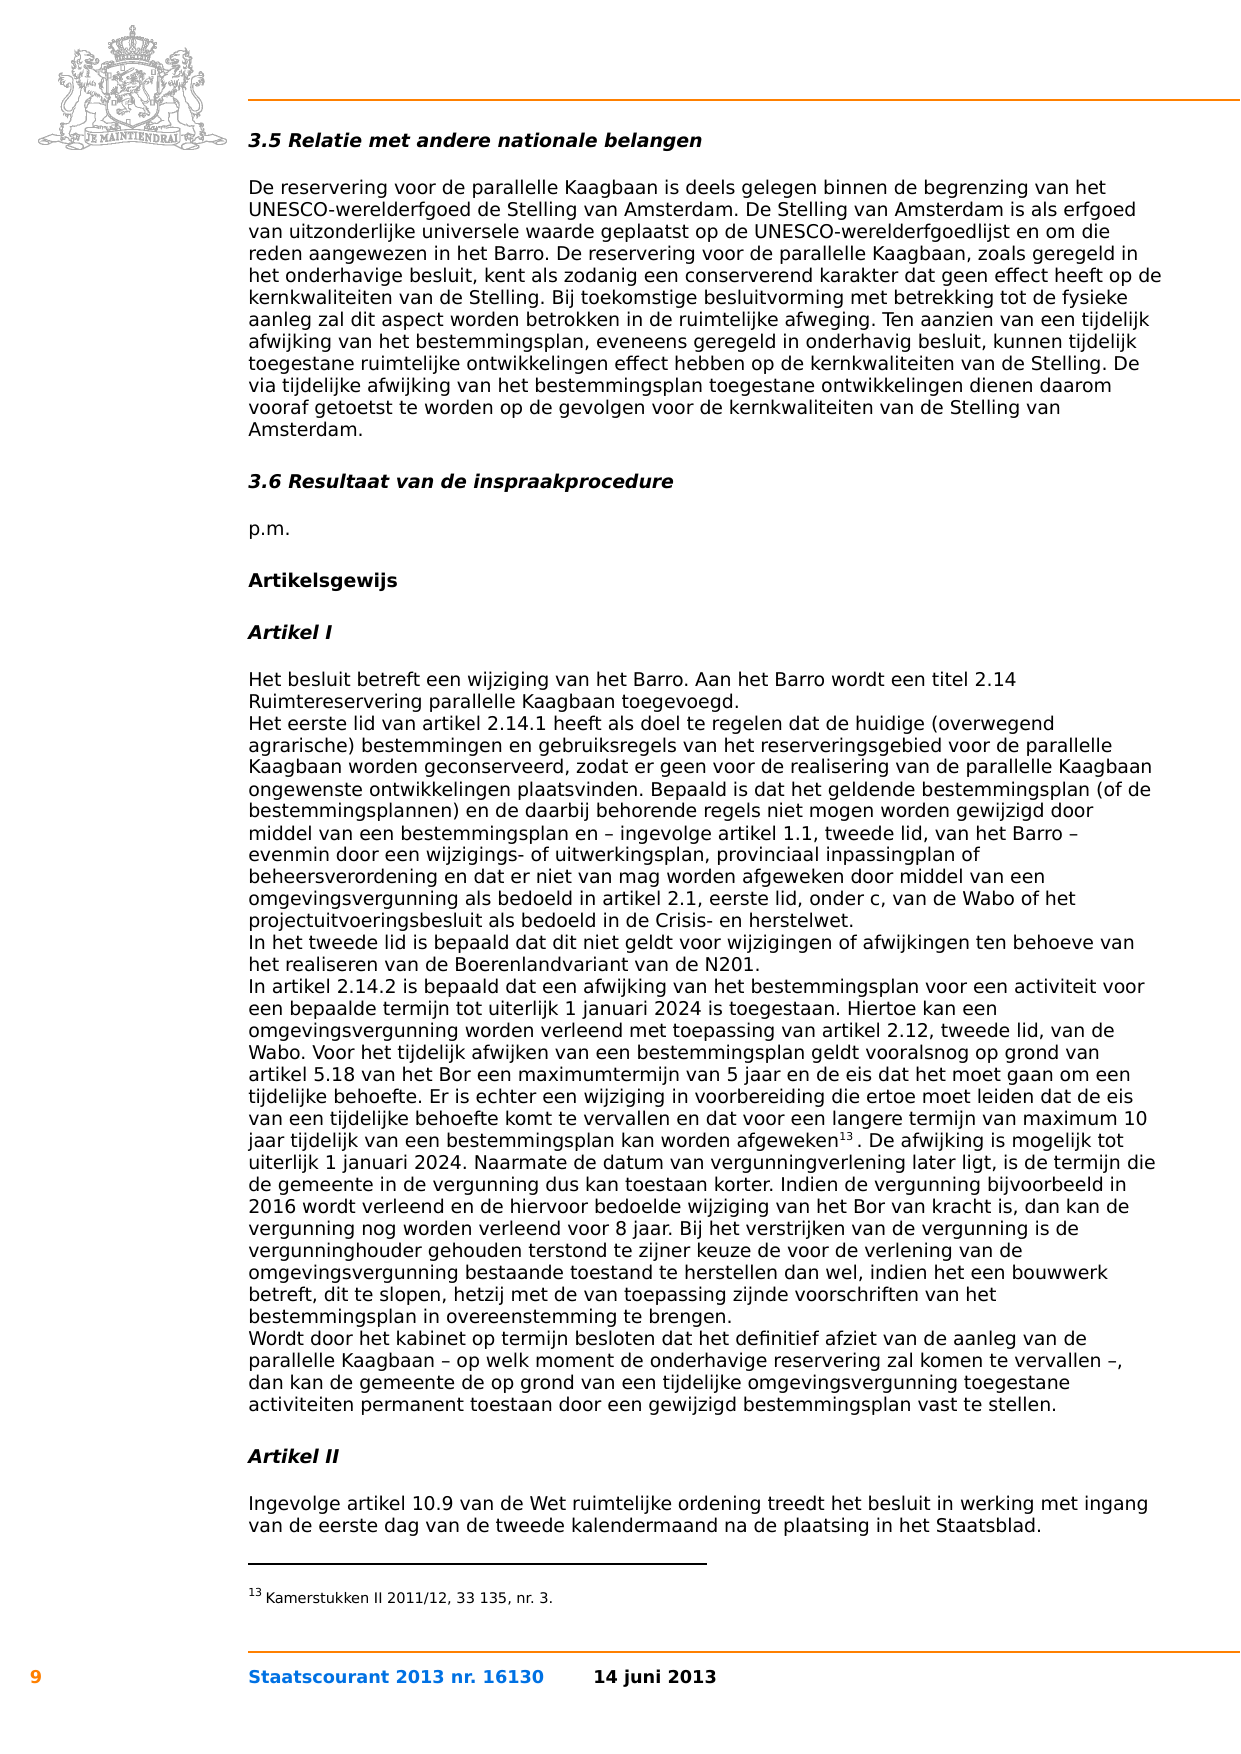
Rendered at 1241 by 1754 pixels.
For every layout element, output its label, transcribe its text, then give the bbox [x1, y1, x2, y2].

text Ingevolge artikel 10.9 van de Wet ruimtelijke ordening treedt het besluit in werking met ingang van de eerste dag van de tweede kalendermaand na de plaatsing in het Staatsblad. [248, 1493, 1163, 1537]
text Wordt door het kabinet op termijn besloten dat het definitief afziet van de aanleg van de parallelle Kaagbaan – op welk moment de onderhavige reservering zal komen te vervallen –, dan kan de gemeente de op grond van een tijdelijke omgevingsvergunning toegestane activiteiten permanent toestaan door een gewijzigd bestemmingsplan vast te stellen. [248, 1328, 1163, 1416]
subtitle Artikel II [248, 1446, 1163, 1468]
subtitle Artikelsgewijs [248, 569, 1163, 592]
subtitle 3.5 Relatie met andere nationale belangen [248, 130, 1163, 152]
picture [38, 25, 227, 150]
subtitle Artikel I [248, 622, 1163, 643]
text Het eerste lid van artikel 2.14.1 heeft als doel te regelen dat de huidige (overwegend agrarische) bestemmingen en gebruiksregels van het reserveringsgebied voor de parallelle Kaagbaan worden geconserveerd, zodat er geen voor de realisering van de parallelle Kaagbaan ongewenste ontwikkelingen plaatsvinden. Bepaald is dat het geldende bestemmingsplan (of de bestemmingsplannen) en de daarbij behorende regels niet mogen worden gewijzigd door middel van een bestemmingsplan en – ingevolge artikel 1.1, tweede lid, van het Barro – evenmin door een wijzigings- of uitwerkingsplan, provinciaal inpassingplan of beheersverordening en dat er niet van mag worden afgeweken door middel van een omgevingsvergunning als bedoeld in artikel 2.1, eerste lid, onder c, van de Wabo of het projectuitvoeringsbesluit als bedoeld in de Crisis- en herstelwet. [248, 712, 1163, 932]
subtitle 3.6 Resultaat van de inspraakprocedure [248, 471, 1163, 493]
text Het besluit betreft een wijziging van het Barro. Aan het Barro wordt een titel 2.14 Ruimtereservering parallelle Kaagbaan toegevoegd. [248, 668, 1163, 712]
text In het tweede lid is bepaald dat dit niet geldt voor wijzigingen of afwijkingen ten behoeve van het realiseren van de Boerenlandvariant van de N201. [248, 932, 1163, 976]
text Kamerstukken II 2011/12, 33 135, nr. 3. [248, 1586, 1163, 1608]
text p.m. [248, 518, 1163, 539]
text In artikel 2.14.2 is bepaald dat een afwijking van het bestemmingsplan voor een activiteit voor een bepaalde termijn tot uiterlijk 1 januari 2024 is toegestaan. Hiertoe kan een omgevingsvergunning worden verleend met toepassing van artikel 2.12, tweede lid, van de Wabo. Voor het tijdelijk afwijken van een bestemmingsplan geldt vooralsnog op grond van artikel 5.18 van het Bor een maximumtermijn van 5 jaar en de eis dat het moet gaan om een tijdelijke behoefte. Er is echter een wijziging in voorbereiding die ertoe moet leiden dat de eis van een tijdelijke behoefte komt te vervallen en dat voor een langere termijn van maximum 10 jaar tijdelijk van een bestemmingsplan kan worden afgeweken. De afwijking is mogelijk tot uiterlijk 1 januari 2024. Naarmate de datum van vergunningverlening later ligt, is de termijn die de gemeente in de vergunning dus kan toestaan korter. Indien de vergunning bijvoorbeeld in 2016 wordt verleend en de hiervoor bedoelde wijziging van het Bor van kracht is, dan kan de vergunning nog worden verleend voor 8 jaar. Bij het verstrijken van de vergunning is de vergunninghouder gehouden terstond te zijner keuze de voor de verlening van de omgevingsvergunning bestaande toestand te herstellen dan wel, indien het een bouwwerk betreft, dit te slopen, hetzij met de van toepassing zijnde voorschriften van het bestemmingsplan in overeenstemming te brengen. [248, 976, 1163, 1328]
text De reservering voor de parallelle Kaagbaan is deels gelegen binnen de begrenzing van het UNESCO-werelderfgoed de Stelling van Amsterdam. De Stelling van Amsterdam is als erfgoed van uitzonderlijke universele waarde geplaatst op de UNESCO-werelderfgoedlijst en om die reden aangewezen in het Barro. De reservering voor de parallelle Kaagbaan, zoals geregeld in het onderhavige besluit, kent als zodanig een conserverend karakter dat geen effect heeft op de kernkwaliteiten van de Stelling. Bij toekomstige besluitvorming met betrekking tot de fysieke aanleg zal dit aspect worden betrokken in de ruimtelijke afweging. Ten aanzien van een tijdelijk afwijking van het bestemmingsplan, eveneens geregeld in onderhavig besluit, kunnen tijdelijk toegestane ruimtelijke ontwikkelingen effect hebben op de kernkwaliteiten van de Stelling. De via tijdelijke afwijking van het bestemmingsplan toegestane ontwikkelingen dienen daarom vooraf getoetst te worden op de gevolgen voor de kernkwaliteiten van de Stelling van Amsterdam. [248, 177, 1163, 441]
